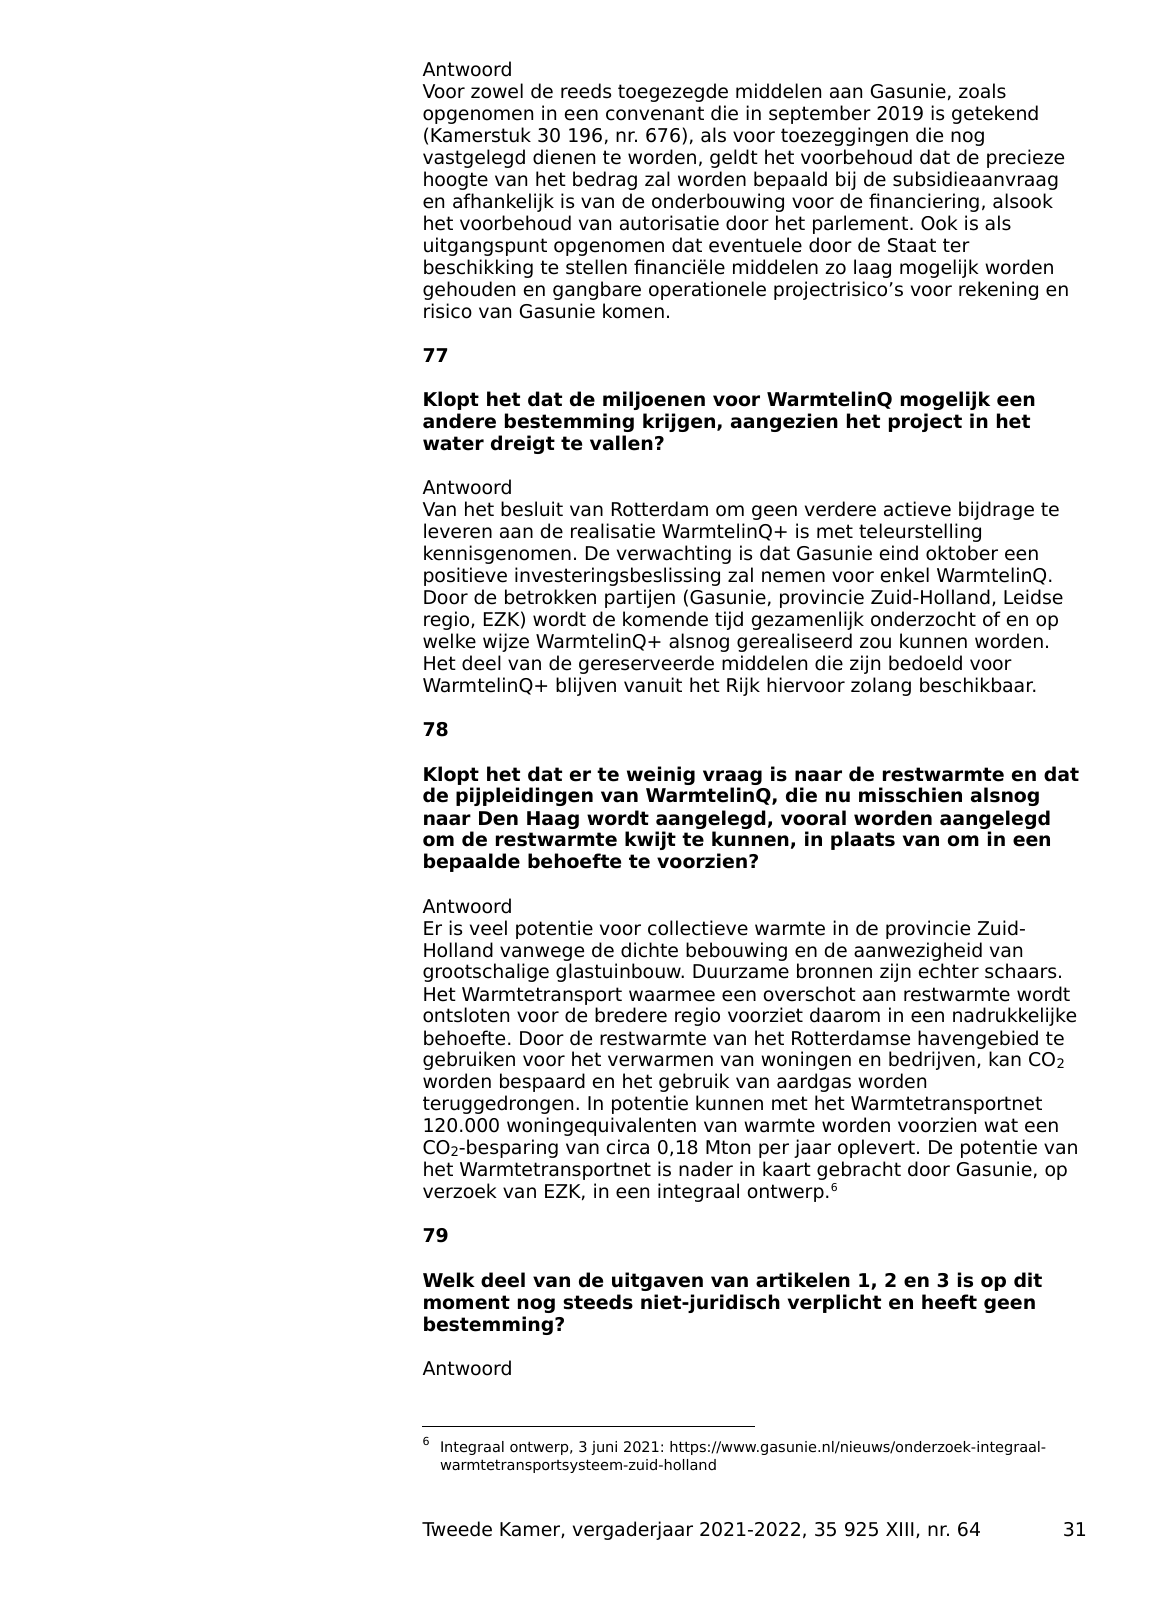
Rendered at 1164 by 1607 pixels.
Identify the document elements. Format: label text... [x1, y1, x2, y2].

text Integraal ontwerp, 3 juni 2021: https://www.gasunie.nl/nieuws/onderzoek-integraal-warmtetransportsysteem-zuid-holland [422, 1435, 1087, 1474]
text Antwoord [422, 59, 1087, 81]
text Er is veel potentie voor collectieve warmte in de provincie Zuid-Holland vanwege de dichte bebouwing en de aanwezigheid van grootschalige glastuinbouw. Duurzame bronnen zijn echter schaars. Het Warmtetransport waarmee een overschot aan restwarmte wordt ontsloten voor de bredere regio voorziet daarom in een nadrukkelijke behoefte. Door de restwarmte van het Rotterdamse havengebied te gebruiken voor het verwarmen van woningen en bedrijven, kan CO2 worden bespaard en het gebruik van aardgas worden teruggedrongen. In potentie kunnen met het Warmtetransportnet 120.000 woningequivalenten van warmte worden voorzien wat een CO2-besparing van circa 0,18 Mton per jaar oplevert. De potentie van het Warmtetransportnet is nader in kaart gebracht door Gasunie, op verzoek van EZK, in een integraal ontwerp. [422, 917, 1087, 1203]
text Antwoord [422, 477, 1087, 499]
text Klopt het dat er te weinig vraag is naar de restwarmte en dat de pijpleidingen van WarmtelinQ, die nu misschien alsnog naar Den Haag wordt aangelegd, vooral worden aangelegd om de restwarmte kwijt te kunnen, in plaats van om in een bepaalde behoefte te voorzien? [422, 763, 1087, 873]
text Antwoord [422, 1358, 1087, 1380]
subtitle 77 [422, 345, 1087, 367]
text Voor zowel de reeds toegezegde middelen aan Gasunie, zoals opgenomen in een convenant die in september 2019 is getekend (Kamerstuk 30 196, nr. 676), als voor toezeggingen die nog vastgelegd dienen te worden, geldt het voorbehoud dat de precieze hoogte van het bedrag zal worden bepaald bij de subsidieaanvraag en afhankelijk is van de onderbouwing voor de financiering, alsook het voorbehoud van autorisatie door het parlement. Ook is als uitgangspunt opgenomen dat eventuele door de Staat ter beschikking te stellen financiële middelen zo laag mogelijk worden gehouden en gangbare operationele projectrisico’s voor rekening en risico van Gasunie komen. [422, 81, 1087, 323]
text Van het besluit van Rotterdam om geen verdere actieve bijdrage te leveren aan de realisatie WarmtelinQ+ is met teleurstelling kennisgenomen. De verwachting is dat Gasunie eind oktober een positieve investeringsbeslissing zal nemen voor enkel WarmtelinQ. Door de betrokken partijen (Gasunie, provincie Zuid-Holland, Leidse regio, EZK) wordt de komende tijd gezamenlijk onderzocht of en op welke wijze WarmtelinQ+ alsnog gerealiseerd zou kunnen worden. Het deel van de gereserveerde middelen die zijn bedoeld voor WarmtelinQ+ blijven vanuit het Rijk hiervoor zolang beschikbaar. [422, 499, 1087, 697]
text Welk deel van de uitgaven van artikelen 1, 2 en 3 is op dit moment nog steeds niet-juridisch verplicht en heeft geen bestemming? [422, 1269, 1087, 1336]
text Klopt het dat de miljoenen voor WarmtelinQ mogelijk een andere bestemming krijgen, aangezien het project in het water dreigt te vallen? [422, 389, 1087, 455]
subtitle 78 [422, 719, 1087, 741]
subtitle 79 [422, 1225, 1087, 1247]
text Antwoord [422, 896, 1087, 917]
